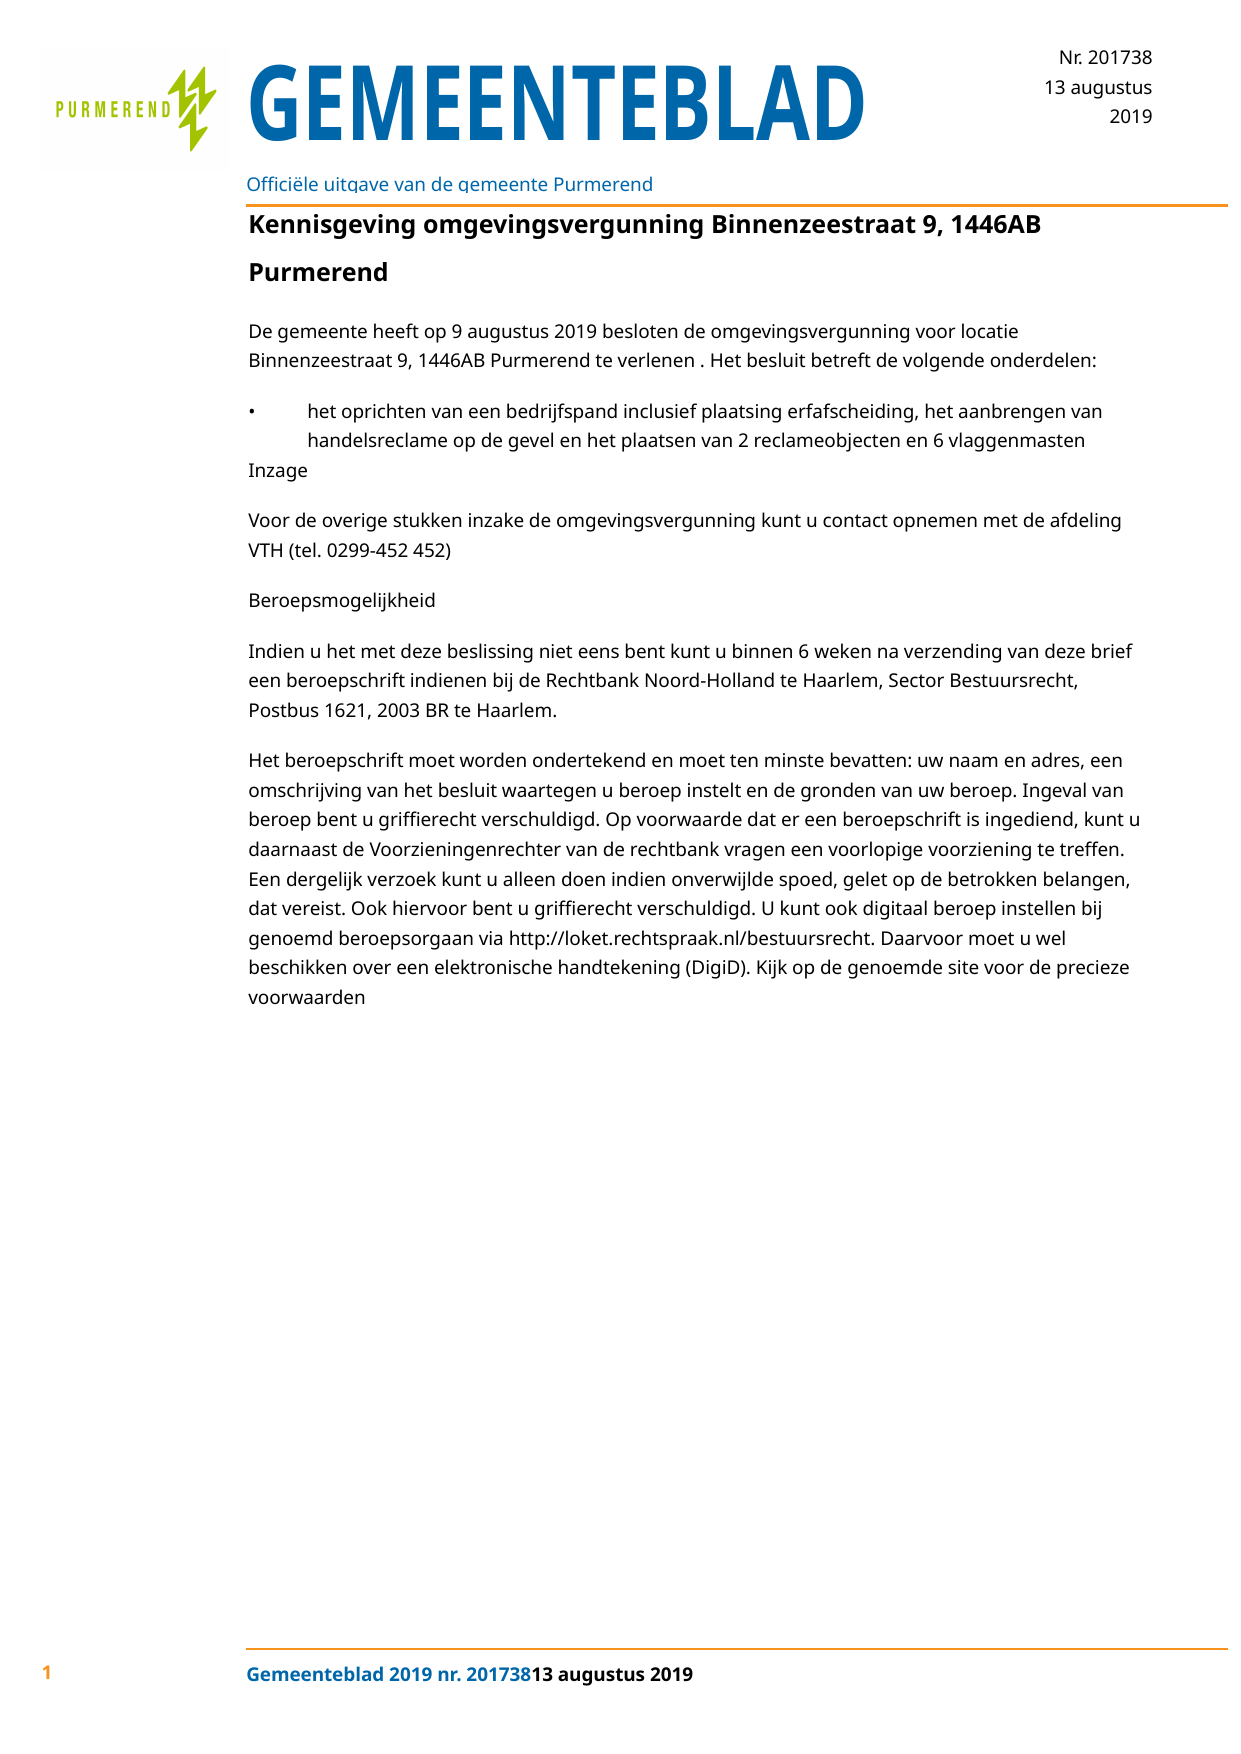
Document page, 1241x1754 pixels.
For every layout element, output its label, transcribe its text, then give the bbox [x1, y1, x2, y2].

text Voor de overige stukken inzake de omgevingsvergunning kunt u contact opnemen met de afdeling VTH (tel. 0299-452 452) [248, 507, 1152, 563]
list het oprichten van een bedrijfspand inclusief plaatsing erfafscheiding, het aanbrengen van handelsreclame op de gevel en het plaatsen van 2 reclameobjecten en 6 vlaggenmasten [248, 398, 1152, 453]
text Indien u het met deze beslissing niet eens bent kunt u binnen 6 weken na verzending van deze brief een beroepschrift indienen bij de Rechtbank Noord-Holland te Haarlem, Sector Bestuursrecht, Postbus 1621, 2003 BR te Haarlem. [248, 638, 1152, 723]
text Beroepsmogelijkheid [248, 587, 1152, 613]
picture [41, 47, 231, 172]
text Kennisgeving omgevingsvergunning Binnenzeestraat 9, 1446AB Purmerend [248, 207, 1152, 288]
text De gemeente heeft op 9 augustus 2019 besloten de omgevingsvergunning voor locatie Binnenzeestraat 9, 1446AB Purmerend te verlenen . Het besluit betreft de volgende onderdelen: [248, 318, 1152, 373]
text Het beroepschrift moet worden ondertekend en moet ten minste bevatten: uw naam en adres, een omschrijving van het besluit waartegen u beroep instelt en de gronden van uw beroep. Ingeval van beroep bent u griffierecht verschuldigd. Op voorwaarde dat er een beroepschrift is ingediend, kunt u daarnaast de Voorzieningenrechter van de rechtbank vragen een voorlopige voorziening te treffen. Een dergelijk verzoek kunt u alleen doen indien onverwijlde spoed, gelet op de betrokken belangen, dat vereist. Ook hiervoor bent u griffierecht verschuldigd. U kunt ook digitaal beroep instellen bij genoemd beroepsorgaan via http://loket.rechtspraak.nl/bestuursrecht. Daarvoor moet u wel beschikken over een elektronische handtekening (DigiD). Kijk op de genoemde site voor de precieze voorwaarden [248, 747, 1152, 1010]
text Inzage [248, 457, 1152, 483]
